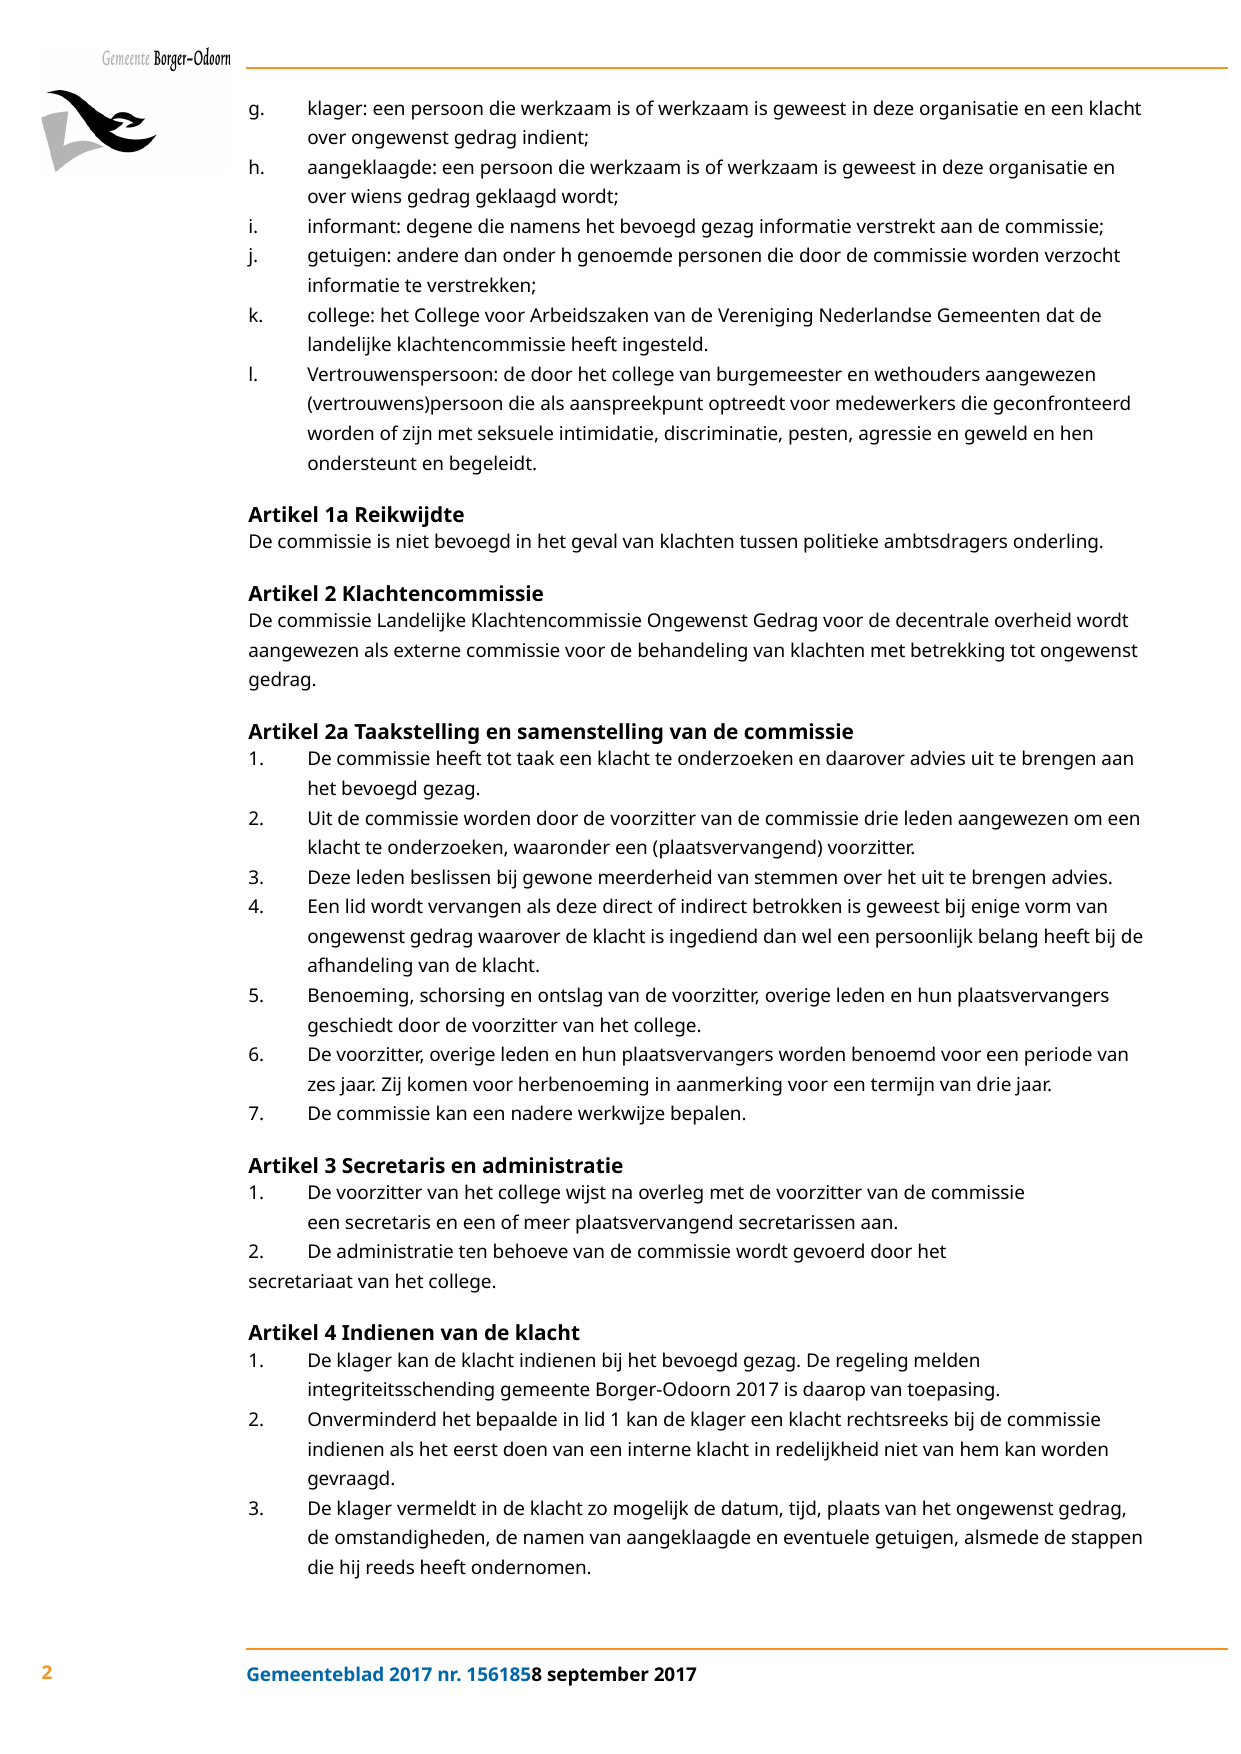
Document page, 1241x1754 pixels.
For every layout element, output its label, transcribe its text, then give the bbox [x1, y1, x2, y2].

list Onverminderd het bepaalde in lid 1 kan de klager een klacht rechtsreeks bij de commissie indienen als het eerst doen van een interne klacht in redelijkheid niet van hem kan worden gevraagd. [248, 1406, 1152, 1491]
text Artikel 3 Secretaris en administratie [248, 1151, 1152, 1179]
text Artikel 2 Klachtencommissie [248, 579, 1152, 607]
list De commissie heeft tot taak een klacht te onderzoeken en daarover advies uit te brengen aan het bevoegd gezag. [248, 746, 1152, 801]
list Vertrouwenspersoon: de door het college van burgemeester en wethouders aangewezen (vertrouwens)persoon die als aanspreekpunt optreedt voor medewerkers die geconfronteerd worden of zijn met seksuele intimidatie, discriminatie, pesten, agressie en geweld en hen ondersteunt en begeleidt. [248, 361, 1152, 476]
list De administratie ten behoeve van de commissie wordt gevoerd door het [248, 1238, 1152, 1264]
list Benoeming, schorsing en ontslag van de voorzitter, overige leden en hun plaatsvervangers geschiedt door de voorzitter van het college. [248, 982, 1152, 1037]
list klager: een persoon die werkzaam is of werkzaam is geweest in deze organisatie en een klacht over ongewenst gedrag indient; [248, 95, 1152, 150]
list De klager vermeldt in de klacht zo mogelijk de datum, tijd, plaats van het ongewenst gedrag, de omstandigheden, de namen van aangeklaagde en eventuele getuigen, alsmede de stappen die hij reeds heeft ondernomen. [248, 1495, 1152, 1580]
list een secretaris en een of meer plaatsvervangend secretarissen aan. [248, 1209, 1152, 1235]
list De voorzitter van het college wijst na overleg met de voorzitter van de commissie [248, 1179, 1152, 1205]
list De voorzitter, overige leden en hun plaatsvervangers worden benoemd voor een periode van zes jaar. Zij komen voor herbenoeming in aanmerking voor een termijn van drie jaar. [248, 1041, 1152, 1097]
text De commissie Landelijke Klachtencommissie Ongewenst Gedrag voor de decentrale overheid wordt aangewezen als externe commissie voor de behandeling van klachten met betrekking tot ongewenst gedrag. [248, 607, 1152, 692]
list Een lid wordt vervangen als deze direct of indirect betrokken is geweest bij enige vorm van ongewenst gedrag waarover de klacht is ingediend dan wel een persoonlijk belang heeft bij de afhandeling van de klacht. [248, 893, 1152, 978]
list aangeklaagde: een persoon die werkzaam is of werkzaam is geweest in deze organisatie en over wiens gedrag geklaagd wordt; [248, 154, 1152, 209]
picture [41, 47, 231, 172]
list Deze leden beslissen bij gewone meerderheid van stemmen over het uit te brengen advies. [248, 864, 1152, 889]
list college: het College voor Arbeidszaken van de Vereniging Nederlandse Gemeenten dat de landelijke klachtencommissie heeft ingesteld. [248, 302, 1152, 357]
list getuigen: andere dan onder h genoemde personen die door de commissie worden verzocht informatie te verstrekken; [248, 243, 1152, 298]
list Uit de commissie worden door de voorzitter van de commissie drie leden aangewezen om een klacht te onderzoeken, waaronder een (plaatsvervangend) voorzitter. [248, 805, 1152, 860]
text Artikel 2a Taakstelling en samenstelling van de commissie [248, 717, 1152, 746]
text Artikel 1a Reikwijdte [248, 500, 1152, 529]
list De commissie kan een nadere werkwijze bepalen. [248, 1101, 1152, 1126]
text Artikel 4 Indienen van de klacht [248, 1318, 1152, 1347]
text De commissie is niet bevoegd in het geval van klachten tussen politieke ambtsdragers onderling. [248, 529, 1152, 554]
list informant: degene die namens het bevoegd gezag informatie verstrekt aan de commissie; [248, 213, 1152, 239]
text secretariaat van het college. [248, 1268, 1152, 1294]
list De klager kan de klacht indienen bij het bevoegd gezag. De regeling melden integriteitsschending gemeente Borger-Odoorn 2017 is daarop van toepasing. [248, 1347, 1152, 1402]
